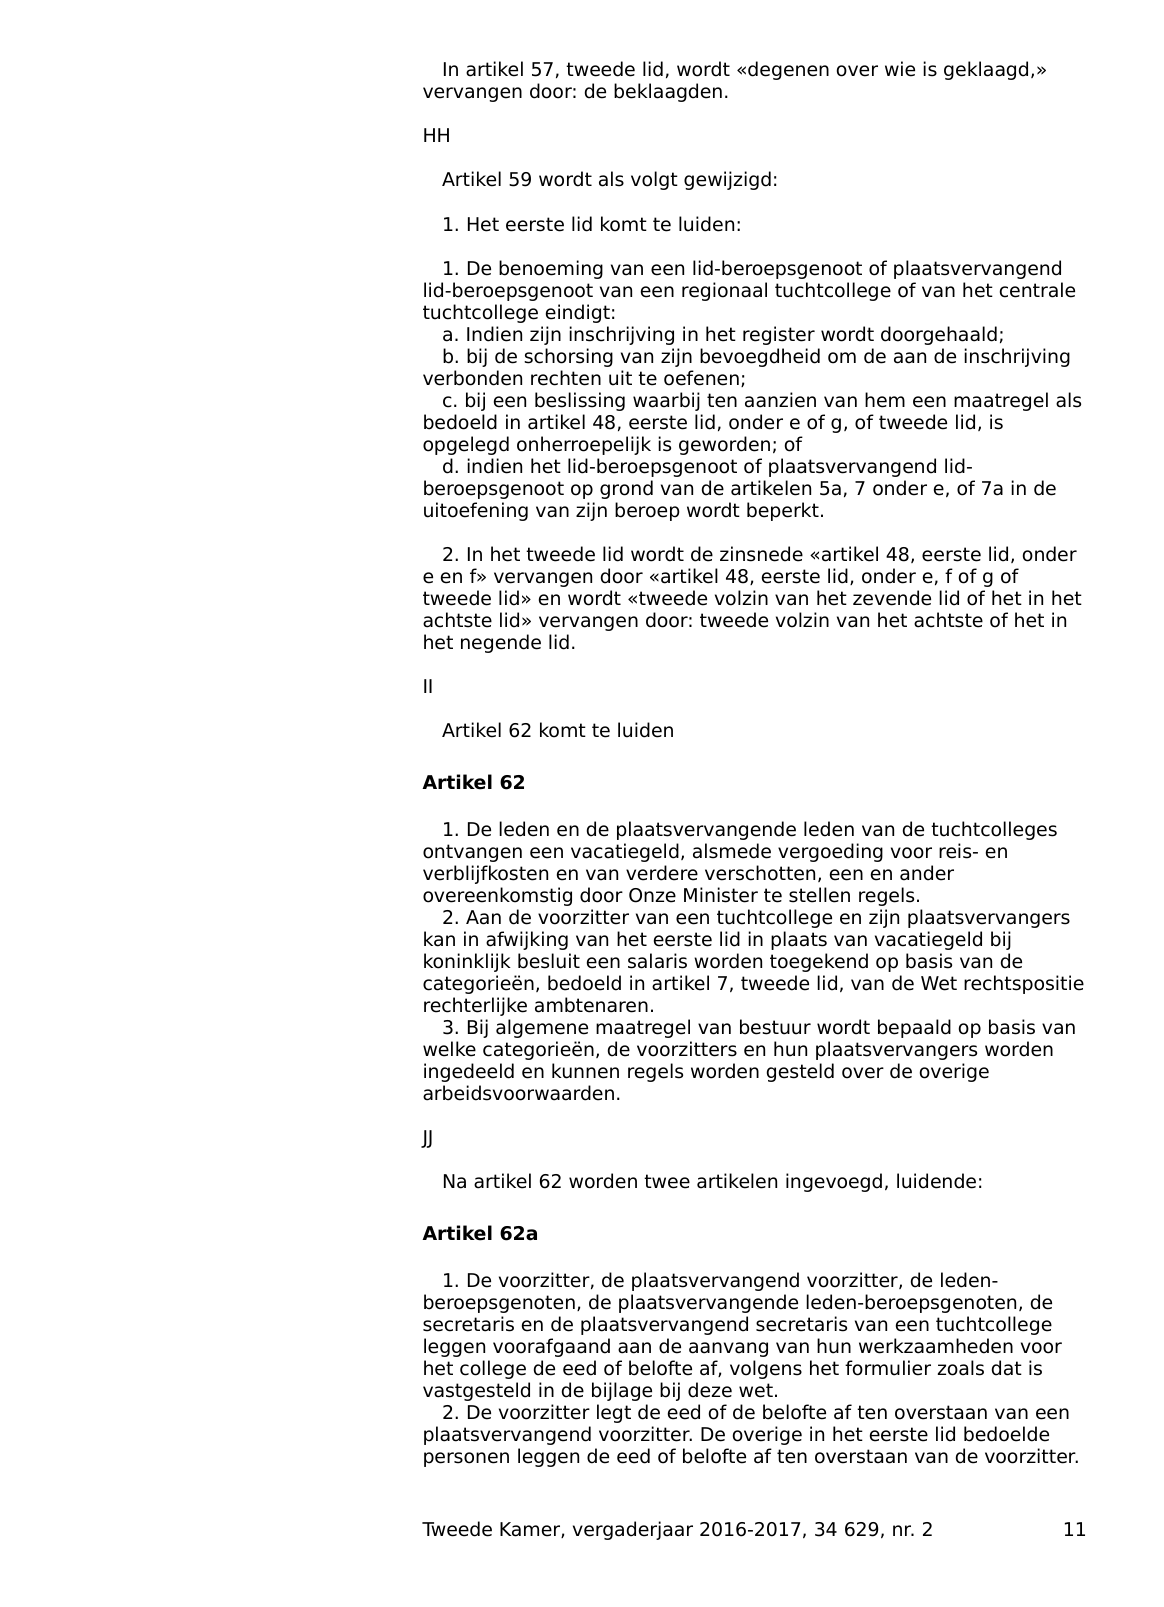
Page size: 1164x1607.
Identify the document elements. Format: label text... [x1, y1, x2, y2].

text II [422, 676, 1087, 698]
text In artikel 57, tweede lid, wordt «degenen over wie is geklaagd,» vervangen door: de beklaagden. [422, 59, 1087, 103]
text 1. De benoeming van een lid-beroepsgenoot of plaatsvervangend lid-beroepsgenoot van een regionaal tuchtcollege of van het centrale tuchtcollege eindigt: [422, 258, 1087, 324]
text HH [422, 125, 1087, 147]
text Na artikel 62 worden twee artikelen ingevoegd, luidende: [422, 1171, 1087, 1193]
text JJ [422, 1127, 1087, 1149]
text 3. Bij algemene maatregel van bestuur wordt bepaald op basis van welke categorieën, de voorzitters en hun plaatsvervangers worden ingedeeld en kunnen regels worden gesteld over de overige arbeidsvoorwaarden. [422, 1017, 1087, 1104]
text 1. De leden en de plaatsvervangende leden van de tuchtcolleges ontvangen een vacatiegeld, alsmede vergoeding voor reis- en verblijfkosten en van verdere verschotten, een en ander overeenkomstig door Onze Minister te stellen regels. [422, 819, 1087, 907]
text c. bij een beslissing waarbij ten aanzien van hem een maatregel als bedoeld in artikel 48, eerste lid, onder e of g, of tweede lid, is opgelegd onherroepelijk is geworden; of [422, 389, 1087, 456]
subtitle Artikel 62 [422, 772, 1087, 794]
text b. bij de schorsing van zijn bevoegdheid om de aan de inschrijving verbonden rechten uit te oefenen; [422, 346, 1087, 389]
text 1. Het eerste lid komt te luiden: [422, 213, 1087, 236]
text d. indien het lid-beroepsgenoot of plaatsvervangend lid-beroepsgenoot op grond van de artikelen 5a, 7 onder e, of 7a in de uitoefening van zijn beroep wordt beperkt. [422, 456, 1087, 521]
text 2. Aan de voorzitter van een tuchtcollege en zijn plaatsvervangers kan in afwijking van het eerste lid in plaats van vacatiegeld bij koninklijk besluit een salaris worden toegekend op basis van de categorieën, bedoeld in artikel 7, tweede lid, van de Wet rechtspositie rechterlijke ambtenaren. [422, 907, 1087, 1017]
text 1. De voorzitter, de plaatsvervangend voorzitter, de leden-beroepsgenoten, de plaatsvervangende leden-beroepsgenoten, de secretaris en de plaatsvervangend secretaris van een tuchtcollege leggen voorafgaand aan de aanvang van hun werkzaamheden voor het college de eed of belofte af, volgens het formulier zoals dat is vastgesteld in de bijlage bij deze wet. [422, 1270, 1087, 1402]
text Artikel 62 komt te luiden [422, 720, 1087, 742]
text 2. In het tweede lid wordt de zinsnede «artikel 48, eerste lid, onder e en f» vervangen door «artikel 48, eerste lid, onder e, f of g of tweede lid» en wordt «tweede volzin van het zevende lid of het in het achtste lid» vervangen door: tweede volzin van het achtste of het in het negende lid. [422, 544, 1087, 653]
subtitle Artikel 62a [422, 1223, 1087, 1245]
text Artikel 59 wordt als volgt gewijzigd: [422, 169, 1087, 191]
text a. Indien zijn inschrijving in het register wordt doorgehaald; [422, 324, 1087, 346]
text 2. De voorzitter legt de eed of de belofte af ten overstaan van een plaatsvervangend voorzitter. De overige in het eerste lid bedoelde personen leggen de eed of belofte af ten overstaan van de voorzitter. [422, 1402, 1087, 1468]
